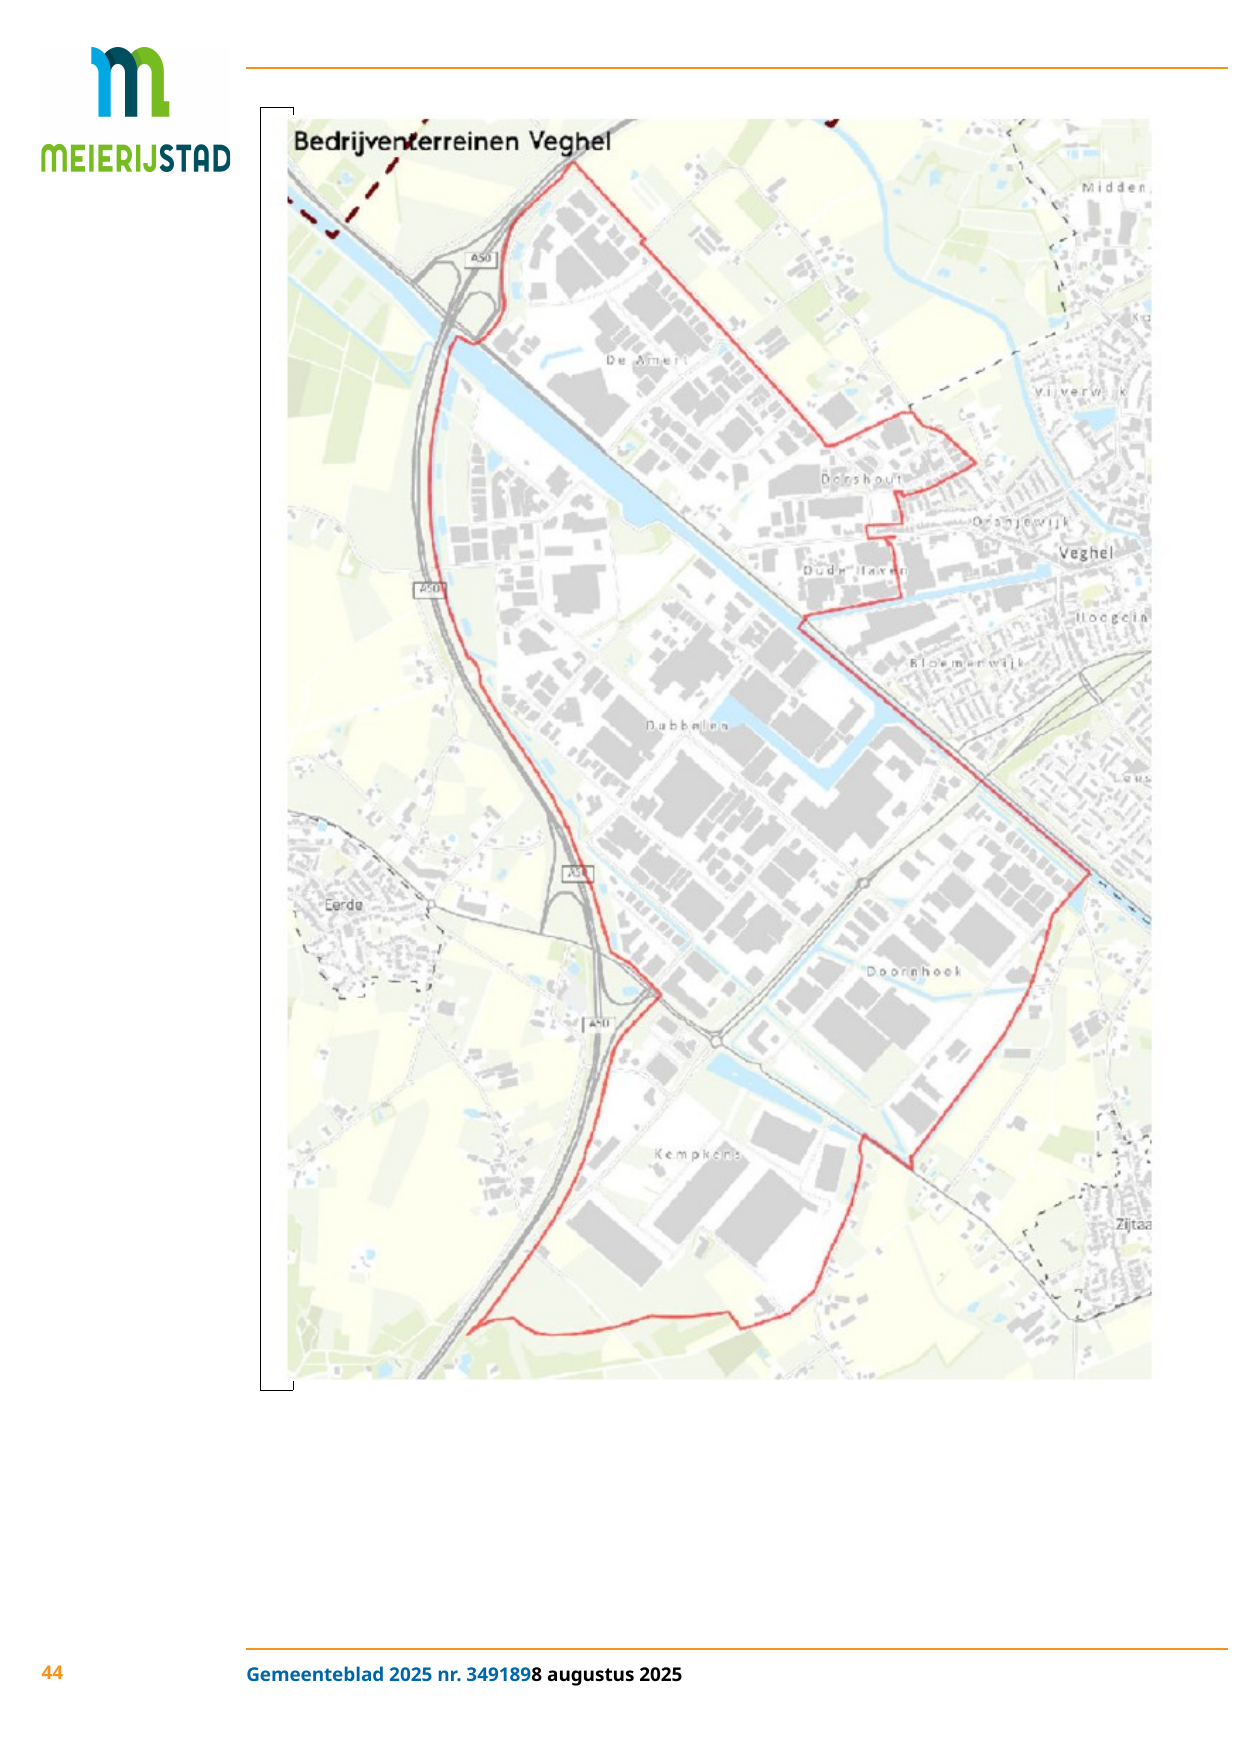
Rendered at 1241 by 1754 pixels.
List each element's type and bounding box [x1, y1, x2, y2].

picture [41, 47, 231, 172]
picture [268, 115, 1173, 1381]
